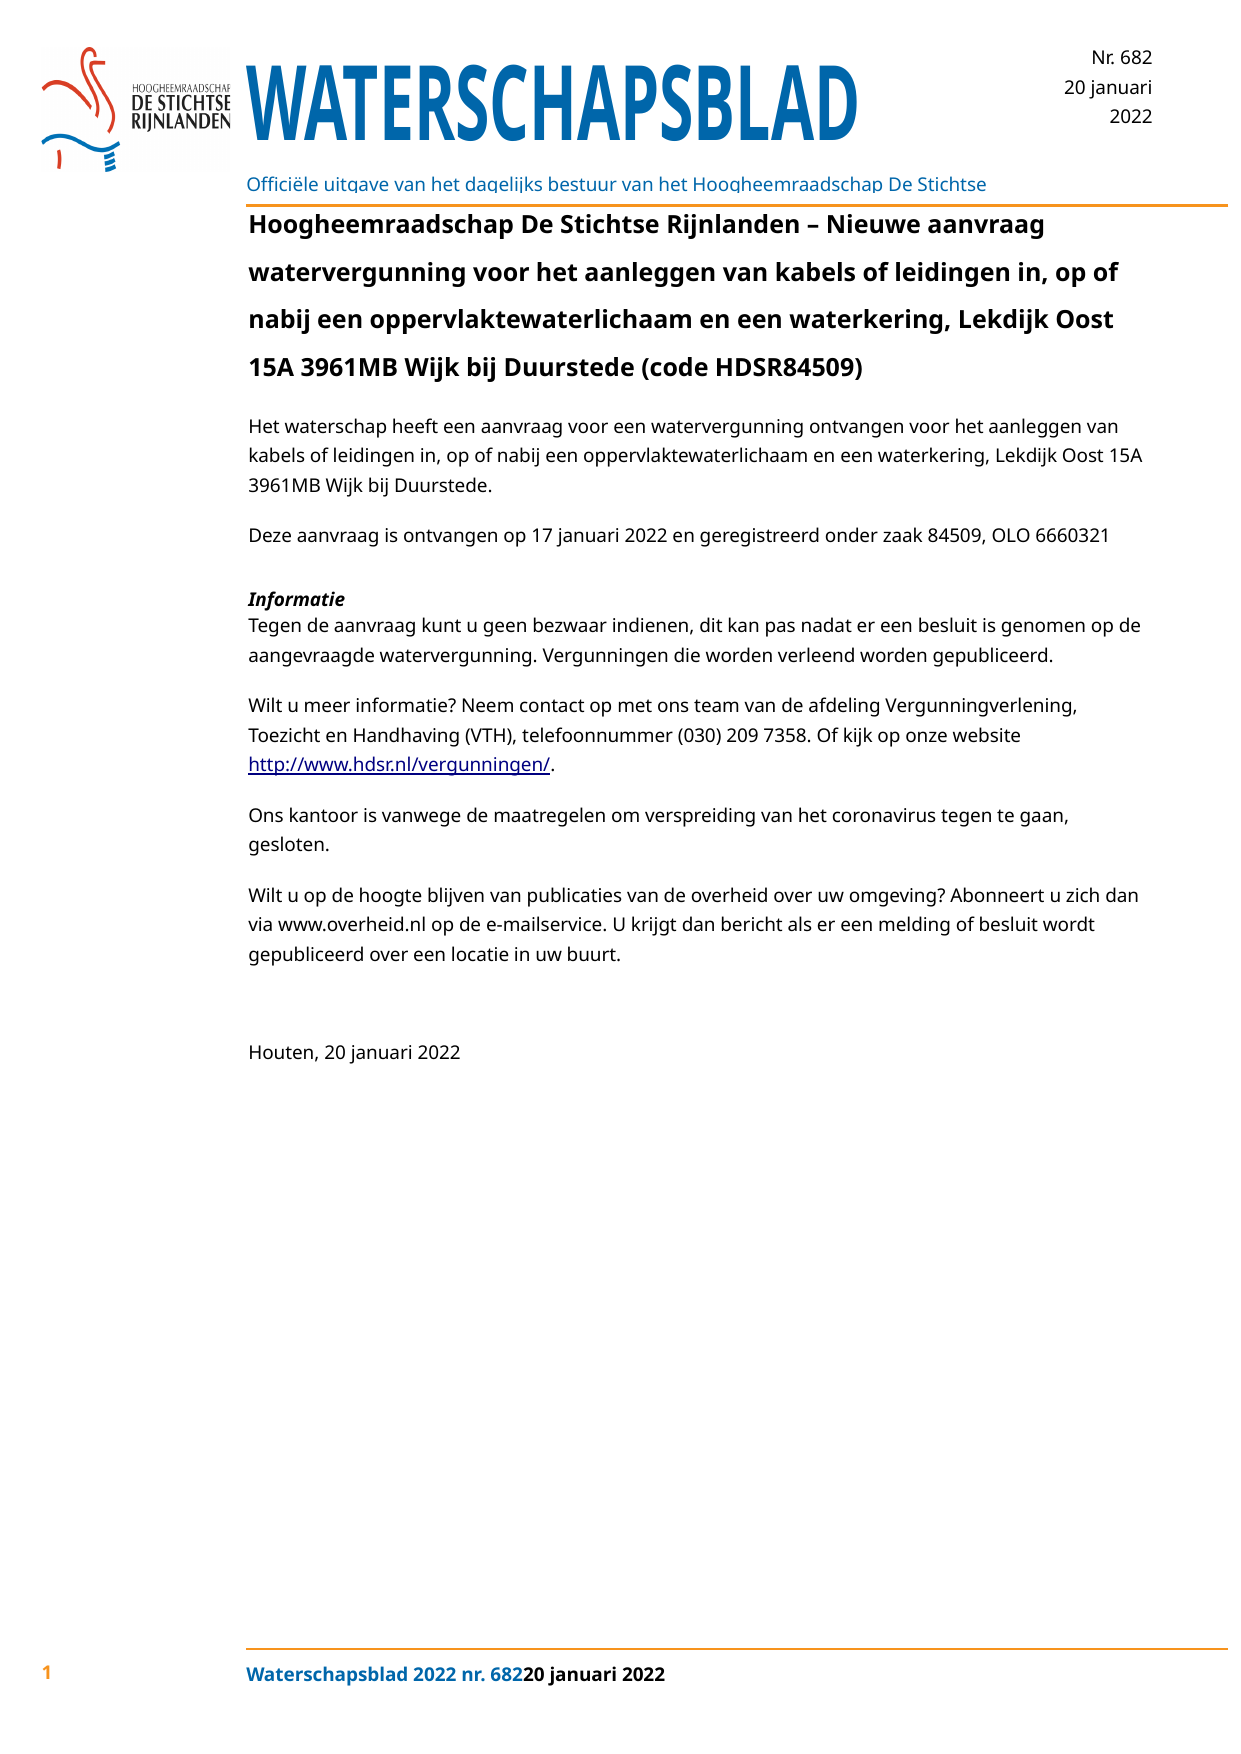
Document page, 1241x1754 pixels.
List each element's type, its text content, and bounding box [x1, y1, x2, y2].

text Tegen de aanvraag kunt u geen bezwaar indienen, dit kan pas nadat er een besluit is genomen op de aangevraagde watervergunning. Vergunningen die worden verleend worden gepubliceerd. [248, 612, 1152, 668]
text Wilt u meer informatie? Neem contact op met ons team van de afdeling Vergunningverlening, Toezicht en Handhaving (VTH), telefoonnummer (030) 209 7358. Of kijk op onze website http://www.hdsr.nl/vergunningen/. [248, 692, 1152, 777]
text Deze aanvraag is ontvangen op 17 januari 2022 en geregistreerd onder zaak 84509, OLO 6660321 [248, 523, 1152, 548]
picture [41, 47, 231, 172]
text Hoogheemraadschap De Stichtse Rijnlanden – Nieuwe aanvraag watervergunning voor het aanleggen van kabels of leidingen in, op of nabij een oppervlaktewaterlichaam en een waterkering, Lekdijk Oost 15A 3961MB Wijk bij Duurstede (code HDSR84509) [248, 207, 1152, 384]
text Informatie [248, 587, 1152, 612]
text Houten, 20 januari 2022 [248, 1039, 1152, 1065]
text Het waterschap heeft een aanvraag voor een watervergunning ontvangen voor het aanleggen van kabels of leidingen in, op of nabij een oppervlaktewaterlichaam en een waterkering, Lekdijk Oost 15A 3961MB Wijk bij Duurstede. [248, 413, 1152, 498]
text Ons kantoor is vanwege de maatregelen om verspreiding van het coronavirus tegen te gaan, gesloten. [248, 802, 1152, 857]
text Wilt u op de hoogte blijven van publicaties van de overheid over uw omgeving? Abonneert u zich dan via www.overheid.nl op de e-mailservice. U krijgt dan bericht als er een melding of besluit wordt gepubliceerd over een locatie in uw buurt. [248, 882, 1152, 967]
